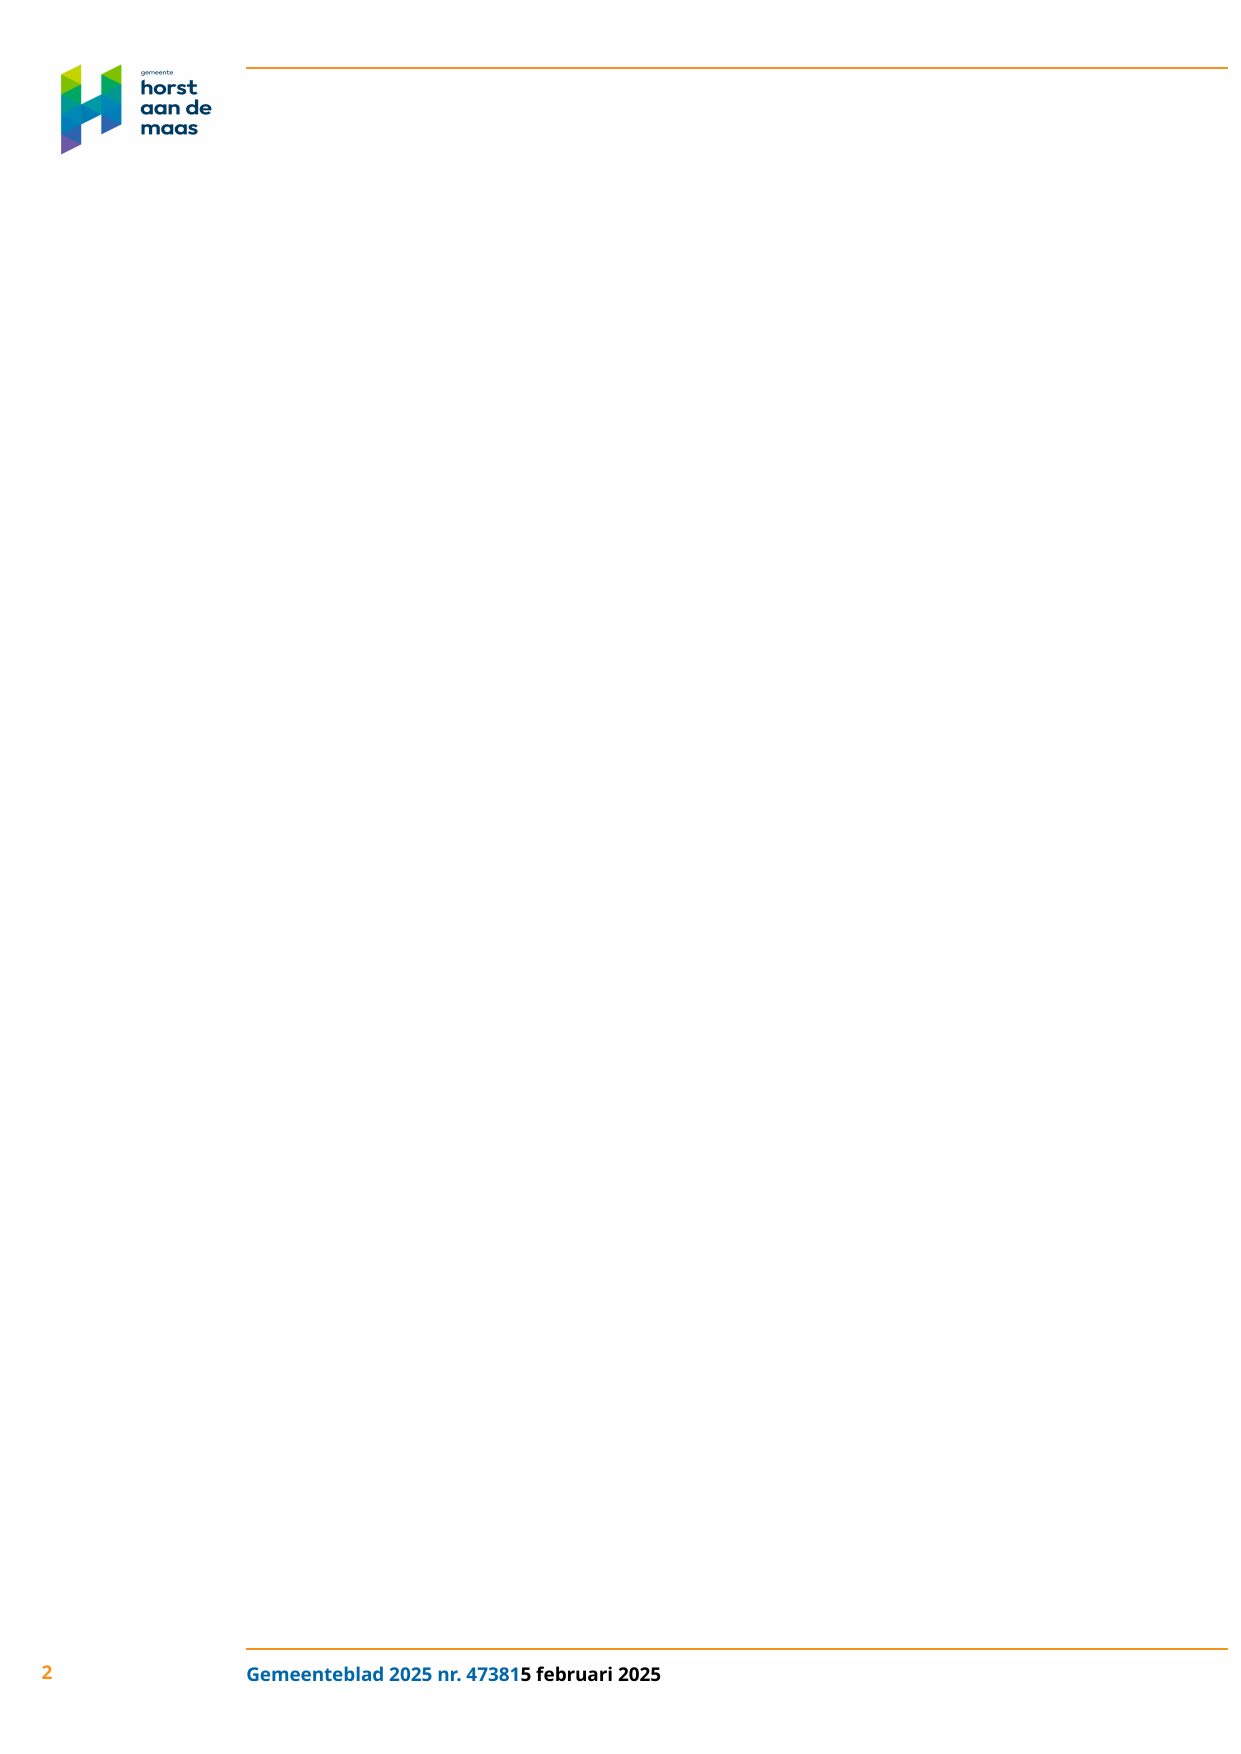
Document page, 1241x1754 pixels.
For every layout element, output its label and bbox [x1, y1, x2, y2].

picture [41, 47, 231, 172]
